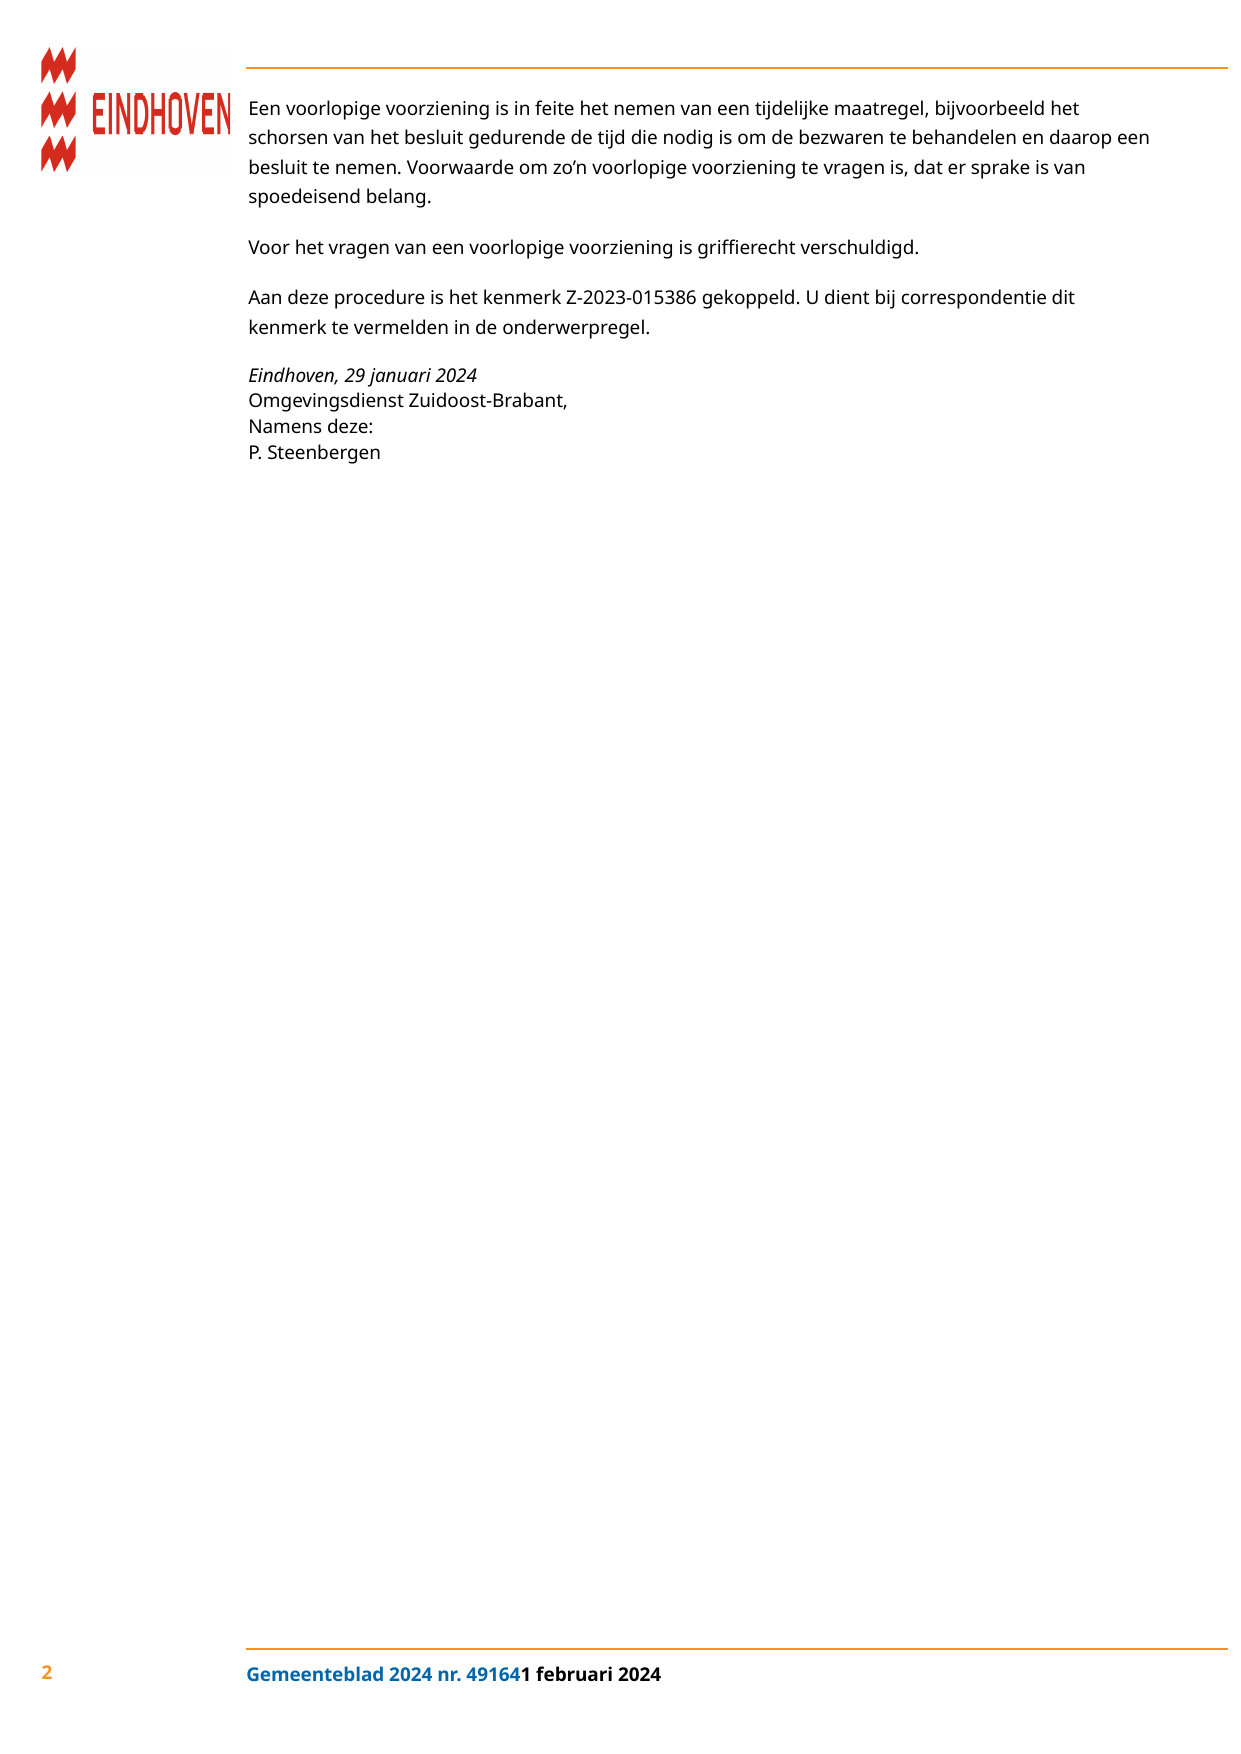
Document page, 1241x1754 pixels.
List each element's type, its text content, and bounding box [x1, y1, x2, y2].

text Aan deze procedure is het kenmerk Z-2023-015386 gekoppeld. U dient bij correspondentie dit kenmerk te vermelden in de onderwerpregel. [248, 284, 1152, 340]
text Voor het vragen van een voorlopige voorziening is griffierecht verschuldigd. [248, 234, 1152, 260]
text Een voorlopige voorziening is in feite het nemen van een tijdelijke maatregel, bijvoorbeeld het schorsen van het besluit gedurende de tijd die nodig is om de bezwaren te behandelen en daarop een besluit te nemen. Voorwaarde om zo’n voorlopige voorziening te vragen is, dat er sprake is van spoedeisend belang. [248, 95, 1152, 209]
text Omgevingsdienst Zuidoost-Brabant, [248, 387, 1152, 413]
text Eindhoven, 29 januari 2024 [248, 362, 1152, 387]
text Namens deze: [248, 413, 1152, 439]
picture [41, 47, 231, 172]
text P. Steenbergen [248, 439, 1152, 465]
